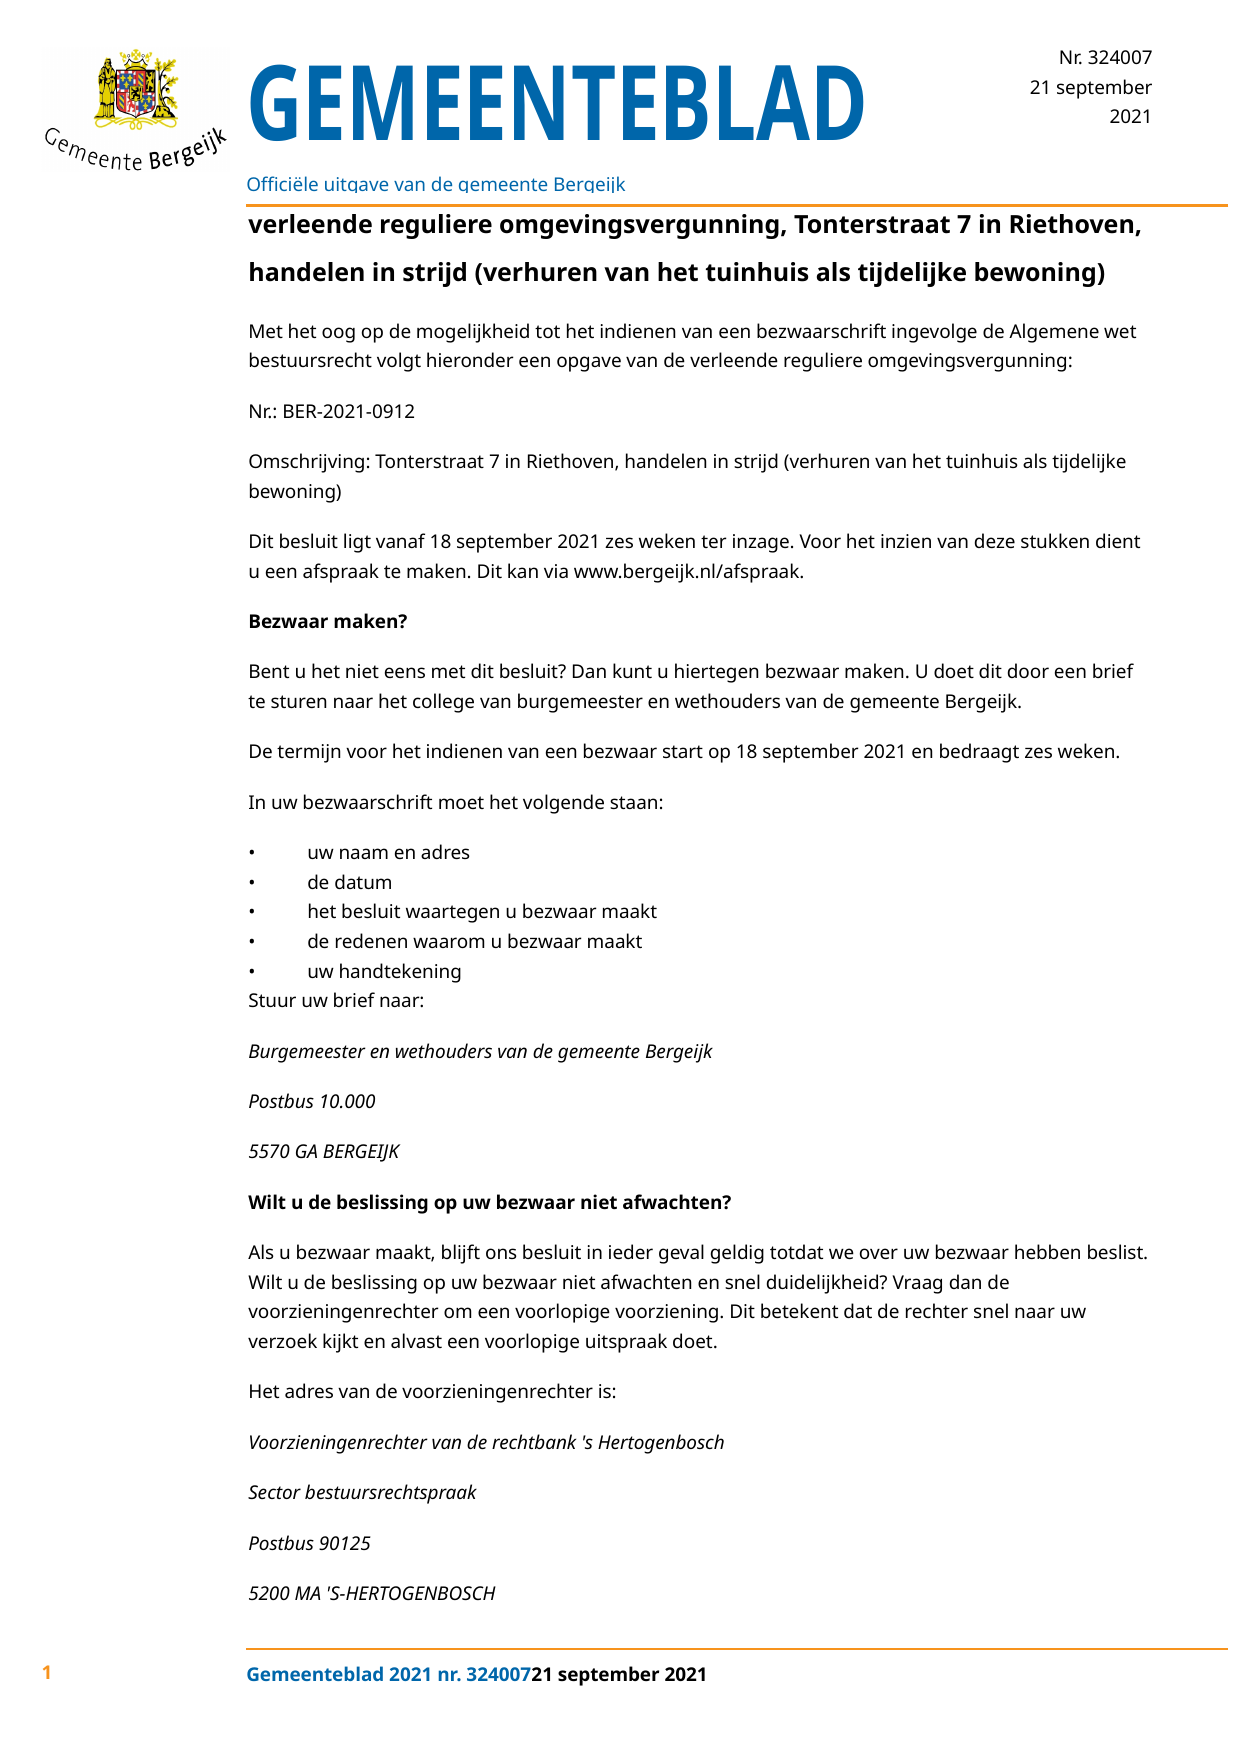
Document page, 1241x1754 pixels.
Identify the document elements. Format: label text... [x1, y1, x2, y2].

text Met het oog op de mogelijkheid tot het indienen van een bezwaarschrift ingevolge de Algemene wet bestuursrecht volgt hieronder een opgave van de verleende reguliere omgevingsvergunning: [248, 318, 1152, 373]
text Stuur uw brief naar: [248, 987, 1152, 1013]
picture [41, 47, 231, 172]
text Dit besluit ligt vanaf 18 september 2021 zes weken ter inzage. Voor het inzien van deze stukken dient u een afspraak te maken. Dit kan via www.bergeijk.nl/afspraak. [248, 528, 1152, 584]
list uw handtekening [248, 958, 1152, 984]
list de redenen waarom u bezwaar maakt [248, 928, 1152, 954]
text Burgemeester en wethouders van de gemeente Bergeijk [248, 1038, 1152, 1064]
text Voorzieningenrechter van de rechtbank 's Hertogenbosch [248, 1429, 1152, 1455]
text In uw bezwaarschrift moet het volgende staan: [248, 789, 1152, 815]
text Postbus 10.000 [248, 1088, 1152, 1114]
text Postbus 90125 [248, 1530, 1152, 1556]
text Omschrijving: Tonterstraat 7 in Riethoven, handelen in strijd (verhuren van het tuinhuis als tijdelijke bewoning) [248, 448, 1152, 504]
list de datum [248, 869, 1152, 895]
text Bent u het niet eens met dit besluit? Dan kunt u hiertegen bezwaar maken. U doet dit door een brief te sturen naar het college van burgemeester en wethouders van de gemeente Bergeijk. [248, 659, 1152, 714]
text Bezwaar maken? [248, 608, 1152, 634]
text verleende reguliere omgevingsvergunning, Tonterstraat 7 in Riethoven, handelen in strijd (verhuren van het tuinhuis als tijdelijke bewoning) [248, 207, 1152, 288]
text Het adres van de voorzieningenrechter is: [248, 1379, 1152, 1404]
text Wilt u de beslissing op uw bezwaar niet afwachten? [248, 1189, 1152, 1215]
text Sector bestuursrechtspraak [248, 1479, 1152, 1505]
text Nr.: BER-2021-0912 [248, 398, 1152, 424]
text Als u bezwaar maakt, blijft ons besluit in ieder geval geldig totdat we over uw bezwaar hebben beslist. Wilt u de beslissing op uw bezwaar niet afwachten en snel duidelijkheid? Vraag dan de voorzieningenrechter om een voorlopige voorziening. Dit betekent dat de rechter snel naar uw verzoek kijkt en alvast een voorlopige uitspraak doet. [248, 1239, 1152, 1354]
list uw naam en adres [248, 839, 1152, 865]
text De termijn voor het indienen van een bezwaar start op 18 september 2021 en bedraagt zes weken. [248, 739, 1152, 764]
list het besluit waartegen u bezwaar maakt [248, 899, 1152, 924]
text 5570 GA BERGEIJK [248, 1139, 1152, 1164]
text 5200 MA 'S-HERTOGENBOSCH [248, 1580, 1152, 1606]
